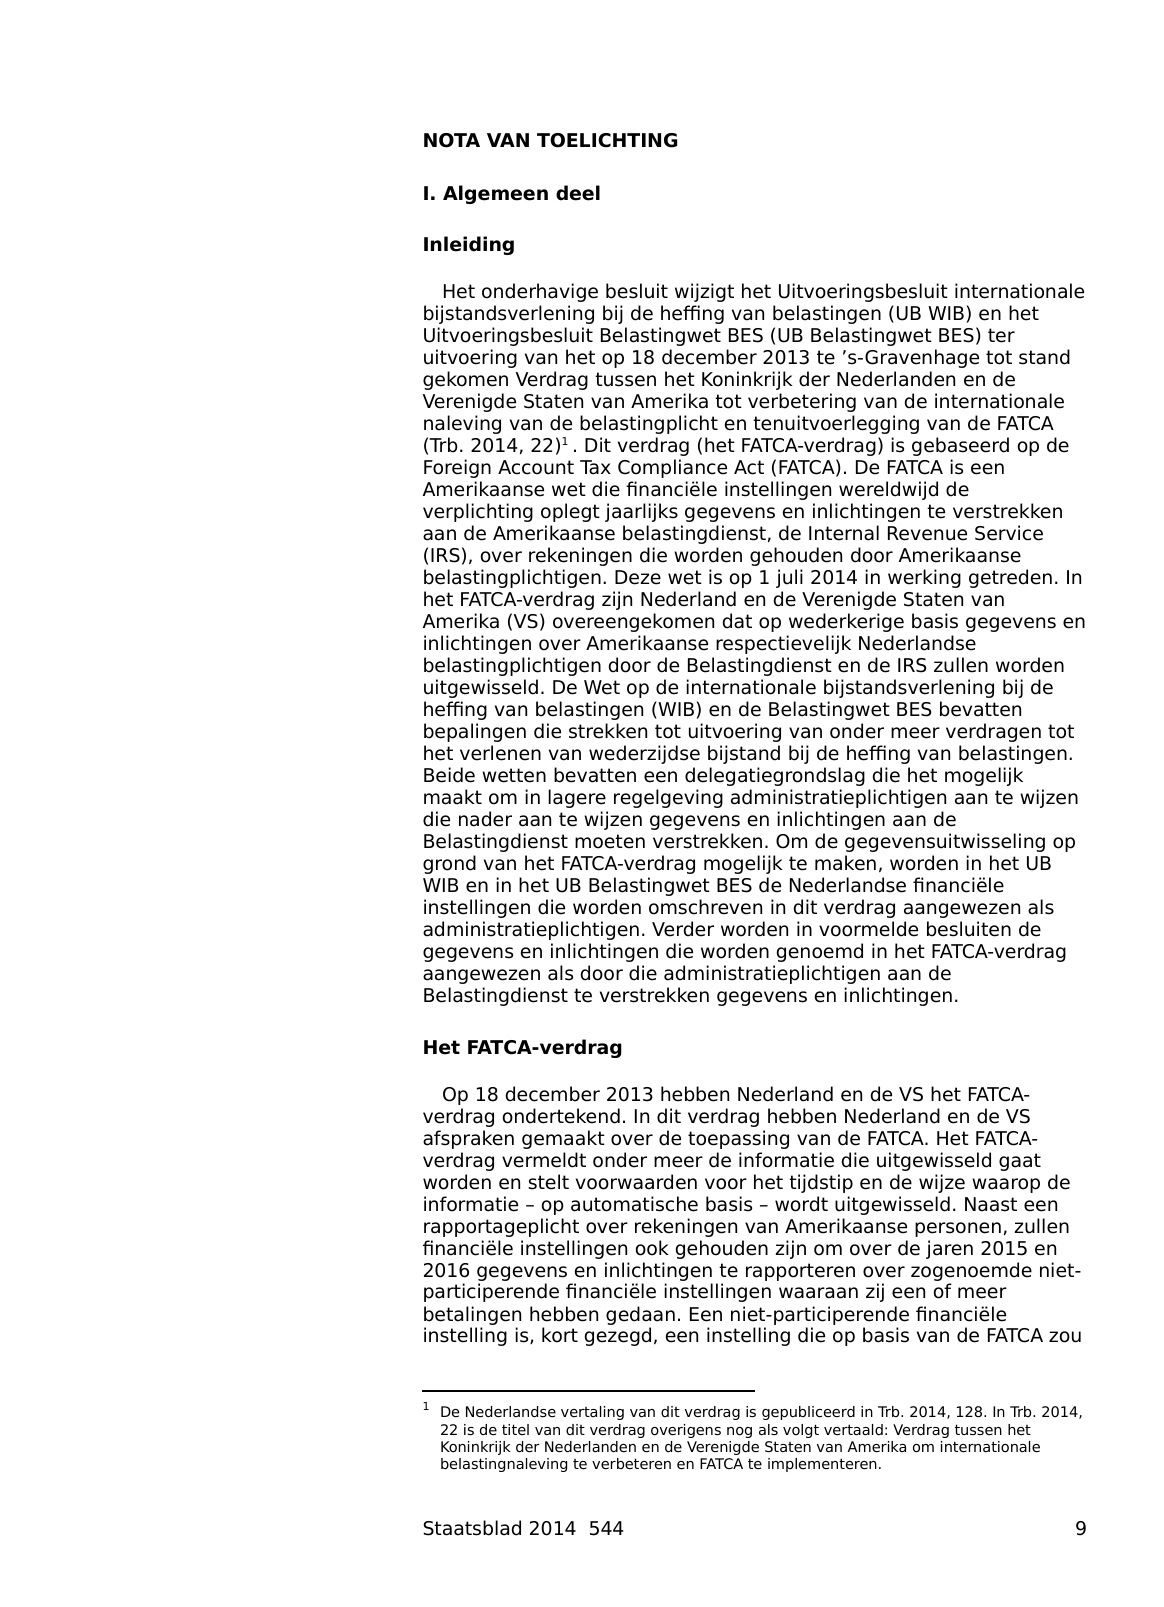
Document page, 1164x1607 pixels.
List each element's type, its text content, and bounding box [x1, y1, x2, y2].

text De Nederlandse vertaling van dit verdrag is gepubliceerd in Trb. 2014, 128. In Trb. 2014, 22 is de titel van dit verdrag overigens nog als volgt vertaald: Verdrag tussen het Koninkrijk der Nederlanden en de Verenigde Staten van Amerika om internationale belastingnaleving te verbeteren en FATCA te implementeren. [422, 1400, 1087, 1473]
subtitle Inleiding [422, 234, 1087, 256]
subtitle Het FATCA-verdrag [422, 1037, 1087, 1059]
text Op 18 december 2013 hebben Nederland en de VS het FATCA-verdrag ondertekend. In dit verdrag hebben Nederland en de VS afspraken gemaakt over de toepassing van de FATCA. Het FATCA-verdrag vermeldt onder meer de informatie die uitgewisseld gaat worden en stelt voorwaarden voor het tijdstip en de wijze waarop de informatie – op automatische basis – wordt uitgewisseld. Naast een rapportageplicht over rekeningen van Amerikaanse personen, zullen financiële instellingen ook gehouden zijn om over de jaren 2015 en 2016 gegevens en inlichtingen te rapporteren over zogenoemde niet-participerende financiële instellingen waaraan zij een of meer betalingen hebben gedaan. Een niet-participerende financiële instelling is, kort gezegd, een instelling die op basis van de FATCA zou [422, 1084, 1087, 1347]
subtitle I. Algemeen deel [422, 182, 1087, 204]
text Het onderhavige besluit wijzigt het Uitvoeringsbesluit internationale bijstandsverlening bij de heffing van belastingen (UB WIB) en het Uitvoeringsbesluit Belastingwet BES (UB Belastingwet BES) ter uitvoering van het op 18 december 2013 te ’s-Gravenhage tot stand gekomen Verdrag tussen het Koninkrijk der Nederlanden en de Verenigde Staten van Amerika tot verbetering van de internationale naleving van de belastingplicht en tenuitvoerlegging van de FATCA (Trb. 2014, 22). Dit verdrag (het FATCA-verdrag) is gebaseerd op de Foreign Account Tax Compliance Act (FATCA). De FATCA is een Amerikaanse wet die financiële instellingen wereldwijd de verplichting oplegt jaarlijks gegevens en inlichtingen te verstrekken aan de Amerikaanse belastingdienst, de Internal Revenue Service (IRS), over rekeningen die worden gehouden door Amerikaanse belastingplichtigen. Deze wet is op 1 juli 2014 in werking getreden. In het FATCA-verdrag zijn Nederland en de Verenigde Staten van Amerika (VS) overeengekomen dat op wederkerige basis gegevens en inlichtingen over Amerikaanse respectievelijk Nederlandse belastingplichtigen door de Belastingdienst en de IRS zullen worden uitgewisseld. De Wet op de internationale bijstandsverlening bij de heffing van belastingen (WIB) en de Belastingwet BES bevatten bepalingen die strekken tot uitvoering van onder meer verdragen tot het verlenen van wederzijdse bijstand bij de heffing van belastingen. Beide wetten bevatten een delegatiegrondslag die het mogelijk maakt om in lagere regelgeving administratieplichtigen aan te wijzen die nader aan te wijzen gegevens en inlichtingen aan de Belastingdienst moeten verstrekken. Om de gegevensuitwisseling op grond van het FATCA-verdrag mogelijk te maken, worden in het UB WIB en in het UB Belastingwet BES de Nederlandse financiële instellingen die worden omschreven in dit verdrag aangewezen als administratieplichtigen. Verder worden in voormelde besluiten de gegevens en inlichtingen die worden genoemd in het FATCA-verdrag aangewezen als door die administratieplichtigen aan de Belastingdienst te verstrekken gegevens en inlichtingen. [422, 281, 1087, 1007]
subtitle NOTA VAN TOELICHTING [422, 130, 1087, 152]
